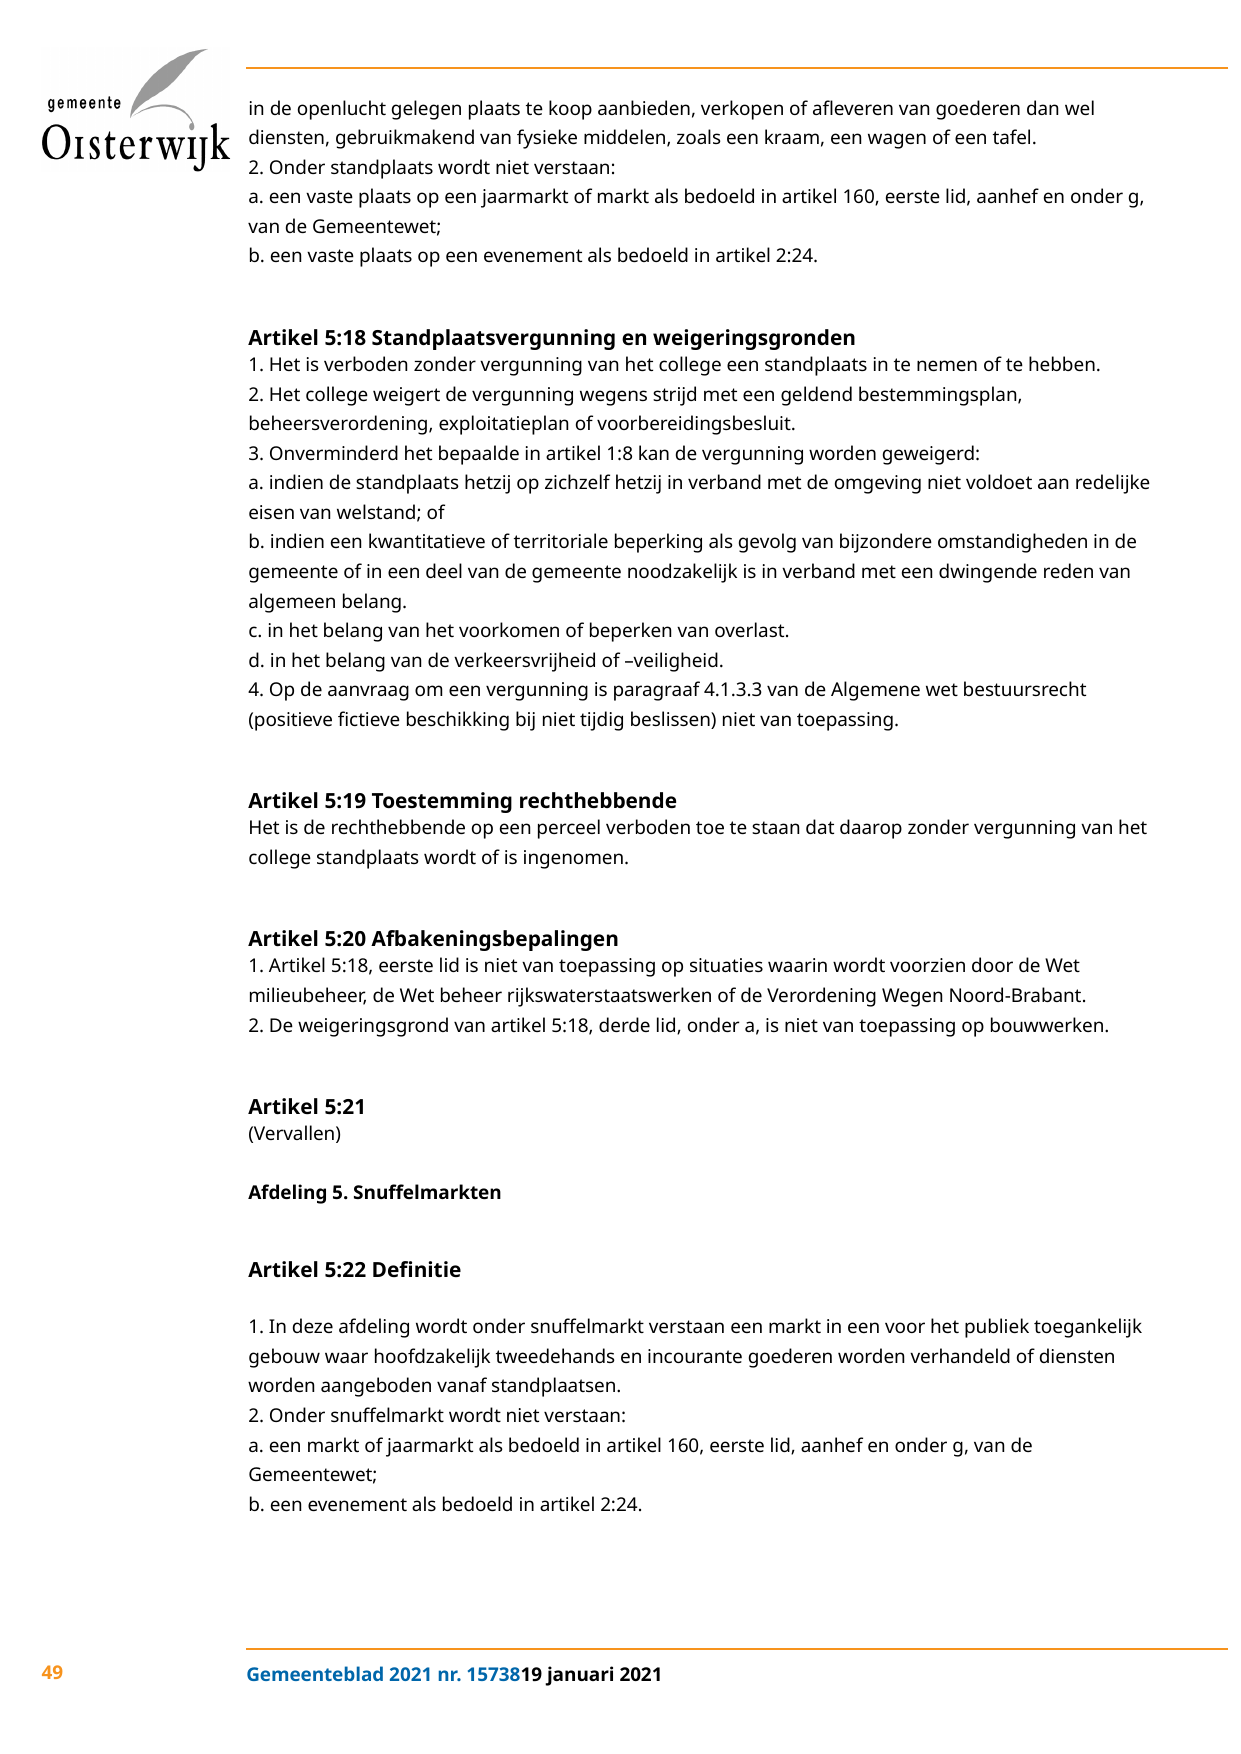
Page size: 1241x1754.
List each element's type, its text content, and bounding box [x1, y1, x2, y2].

text b. een evenement als bedoeld in artikel 2:24. [248, 1491, 1152, 1517]
text d. in het belang van de verkeersvrijheid of –veiligheid. [248, 647, 1152, 673]
text 2. Het college weigert de vergunning wegens strijd met een geldend bestemmingsplan, beheersverordening, exploitatieplan of voorbereidingsbesluit. [248, 381, 1152, 436]
text (Vervallen) [248, 1120, 1152, 1146]
text b. een vaste plaats op een evenement als bedoeld in artikel 2:24. [248, 243, 1152, 268]
text Artikel 5:21 [248, 1092, 1152, 1120]
text Afdeling 5. Snuffelmarkten [248, 1179, 1152, 1205]
text Artikel 5:20 Afbakeningsbepalingen [248, 924, 1152, 953]
text b. indien een kwantitatieve of territoriale beperking als gevolg van bijzondere omstandigheden in de gemeente of in een deel van de gemeente noodzakelijk is in verband met een dwingende reden van algemeen belang. [248, 529, 1152, 613]
text in de openlucht gelegen plaats te koop aanbieden, verkopen of afleveren van goederen dan wel diensten, gebruikmakend van fysieke middelen, zoals een kraam, een wagen of een tafel. [248, 95, 1152, 150]
text Artikel 5:19 Toestemming rechthebbende [248, 786, 1152, 814]
text 1. In deze afdeling wordt onder snuffelmarkt verstaan een markt in een voor het publiek toegankelijk gebouw waar hoofdzakelijk tweedehands en incourante goederen worden verhandeld of diensten worden aangeboden vanaf standplaatsen. [248, 1313, 1152, 1398]
text 2. Onder standplaats wordt niet verstaan: [248, 154, 1152, 180]
text 1. Artikel 5:18, eerste lid is niet van toepassing op situaties waarin wordt voorzien door de Wet milieubeheer, de Wet beheer rijkswaterstaatswerken of de Verordening Wegen Noord-Brabant. [248, 953, 1152, 1008]
text 2. Onder snuffelmarkt wordt niet verstaan: [248, 1402, 1152, 1428]
text Het is de rechthebbende op een perceel verboden toe te staan dat daarop zonder vergunning van het college standplaats wordt of is ingenomen. [248, 814, 1152, 870]
text Artikel 5:22 Definitie [248, 1256, 1152, 1284]
text Artikel 5:18 Standplaatsvergunning en weigeringsgronden [248, 323, 1152, 351]
text a. indien de standplaats hetzij op zichzelf hetzij in verband met de omgeving niet voldoet aan redelijke eisen van welstand; of [248, 469, 1152, 525]
picture [41, 47, 231, 172]
text 4. Op de aanvraag om een vergunning is paragraaf 4.1.3.3 van de Algemene wet bestuursrecht (positieve fictieve beschikking bij niet tijdig beslissen) niet van toepassing. [248, 677, 1152, 732]
text a. een markt of jaarmarkt als bedoeld in artikel 160, eerste lid, aanhef en onder g, van de Gemeentewet; [248, 1432, 1152, 1487]
text c. in het belang van het voorkomen of beperken van overlast. [248, 617, 1152, 643]
text 1. Het is verboden zonder vergunning van het college een standplaats in te nemen of te hebben. [248, 351, 1152, 377]
text a. een vaste plaats op een jaarmarkt of markt als bedoeld in artikel 160, eerste lid, aanhef en onder g, van de Gemeentewet; [248, 183, 1152, 239]
text 2. De weigeringsgrond van artikel 5:18, derde lid, onder a, is niet van toepassing op bouwwerken. [248, 1012, 1152, 1037]
text 3. Onverminderd het bepaalde in artikel 1:8 kan de vergunning worden geweigerd: [248, 440, 1152, 466]
